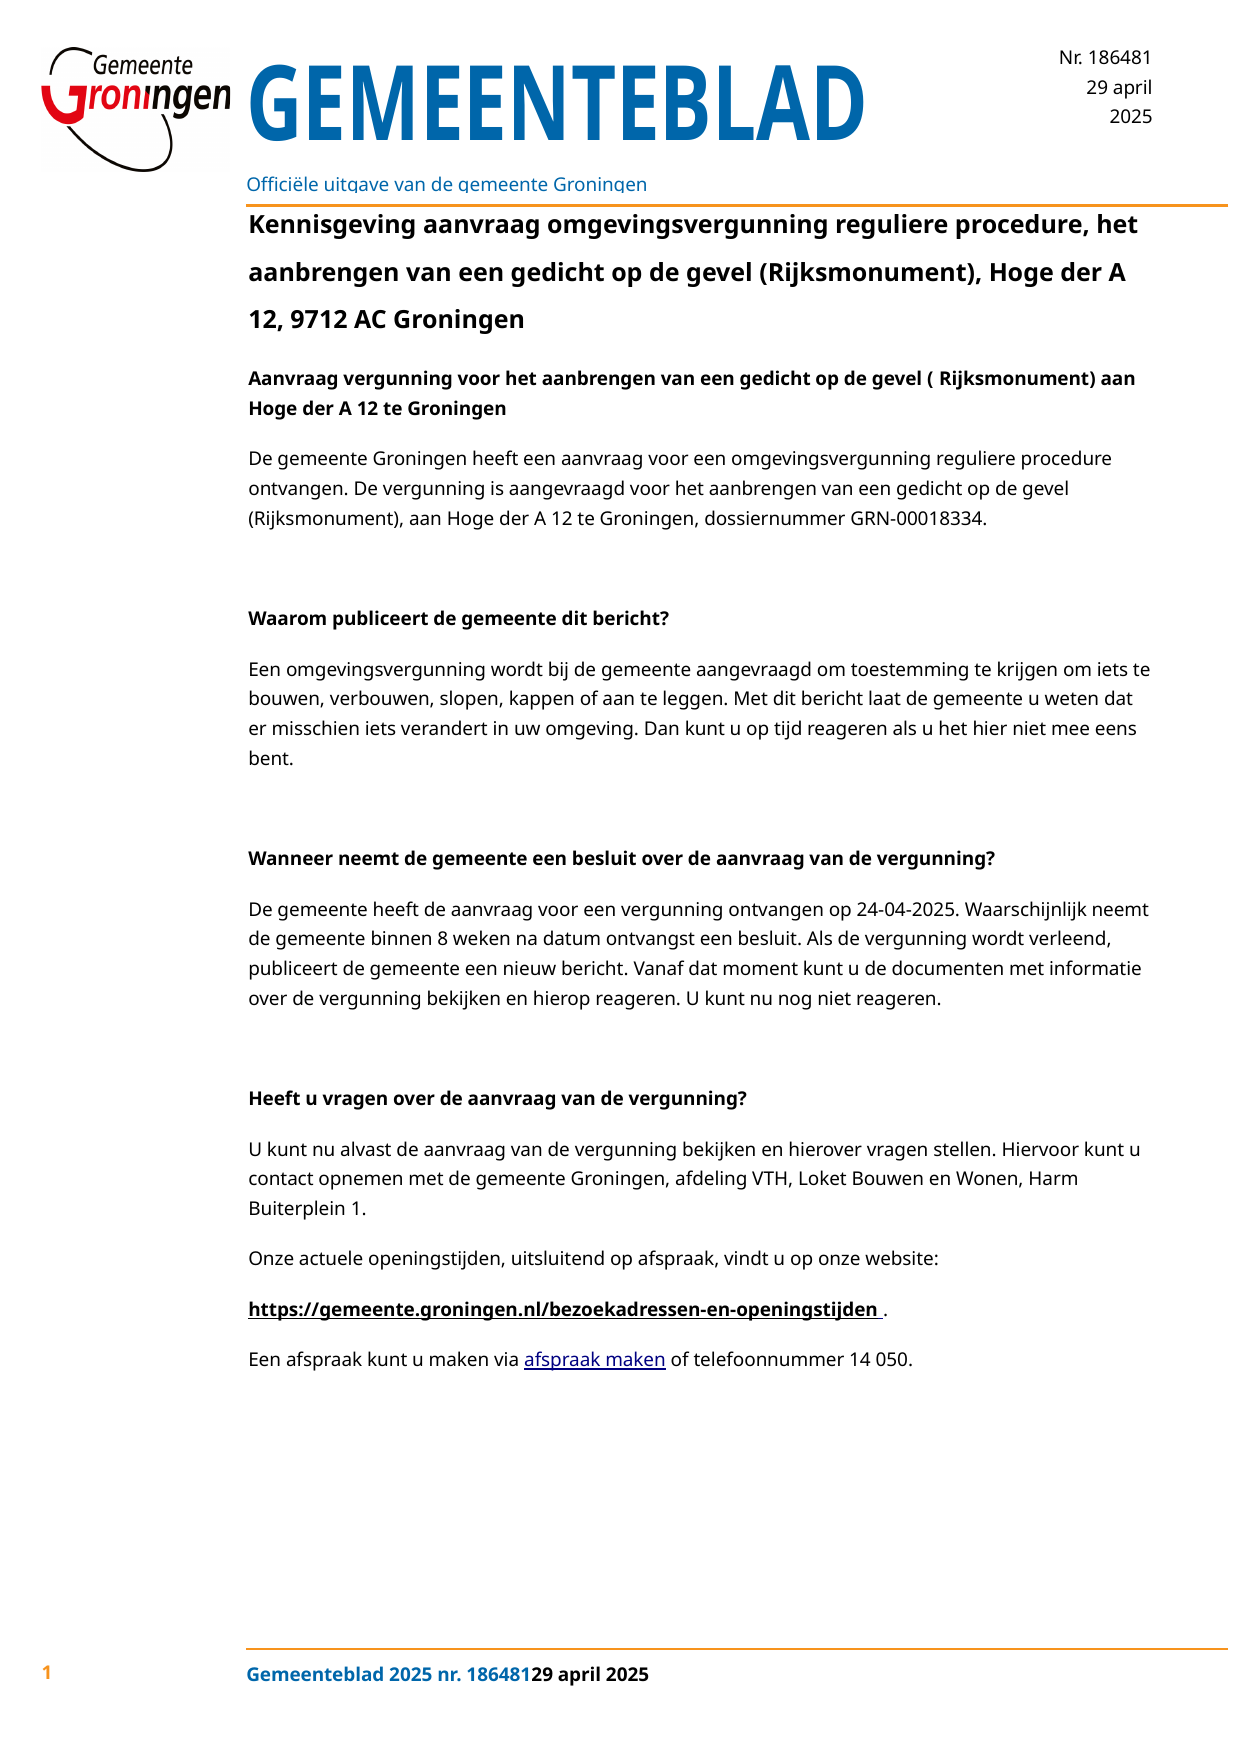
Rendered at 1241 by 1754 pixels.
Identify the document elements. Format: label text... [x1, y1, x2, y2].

text Wanneer neemt de gemeente een besluit over de aanvraag van de vergunning? [248, 846, 1152, 871]
text Waarom publiceert de gemeente dit bericht? [248, 606, 1152, 631]
text De gemeente heeft de aanvraag voor een vergunning ontvangen op 24-04-2025. Waarschijnlijk neemt de gemeente binnen 8 weken na datum ontvangst een besluit. Als de vergunning wordt verleend, publiceert de gemeente een nieuw bericht. Vanaf dat moment kunt u de documenten met informatie over de vergunning bekijken en hierop reageren. U kunt nu nog niet reageren. [248, 896, 1152, 1010]
text Kennisgeving aanvraag omgevingsvergunning reguliere procedure, het aanbrengen van een gedicht op de gevel (Rijksmonument), Hoge der A 12, 9712 AC Groningen [248, 207, 1152, 336]
picture [41, 47, 231, 172]
text U kunt nu alvast de aanvraag van de vergunning bekijken en hierover vragen stellen. Hiervoor kunt u contact opnemen met de gemeente Groningen, afdeling VTH, Loket Bouwen en Wonen, Harm Buiterplein 1. [248, 1136, 1152, 1221]
text https://gemeente.groningen.nl/bezoekadressen-en-openingstijden . [248, 1296, 1152, 1322]
text De gemeente Groningen heeft een aanvraag voor een omgevingsvergunning reguliere procedure ontvangen. De vergunning is aangevraagd voor het aanbrengen van een gedicht op de gevel (Rijksmonument), aan Hoge der A 12 te Groningen, dossiernummer GRN-00018334. [248, 446, 1152, 530]
text Een omgevingsvergunning wordt bij de gemeente aangevraagd om toestemming te krijgen om iets te bouwen, verbouwen, slopen, kappen of aan te leggen. Met dit bericht laat de gemeente u weten dat er misschien iets verandert in uw omgeving. Dan kunt u op tijd reageren als u het hier niet mee eens bent. [248, 656, 1152, 770]
text Aanvraag vergunning voor het aanbrengen van een gedicht op de gevel ( Rijksmonument) aan Hoge der A 12 te Groningen [248, 366, 1152, 421]
text Een afspraak kunt u maken via afspraak maken of telefoonnummer 14 050. [248, 1346, 1152, 1372]
text Onze actuele openingstijden, uitsluitend op afspraak, vindt u op onze website: [248, 1246, 1152, 1271]
text Heeft u vragen over de aanvraag van de vergunning? [248, 1086, 1152, 1111]
